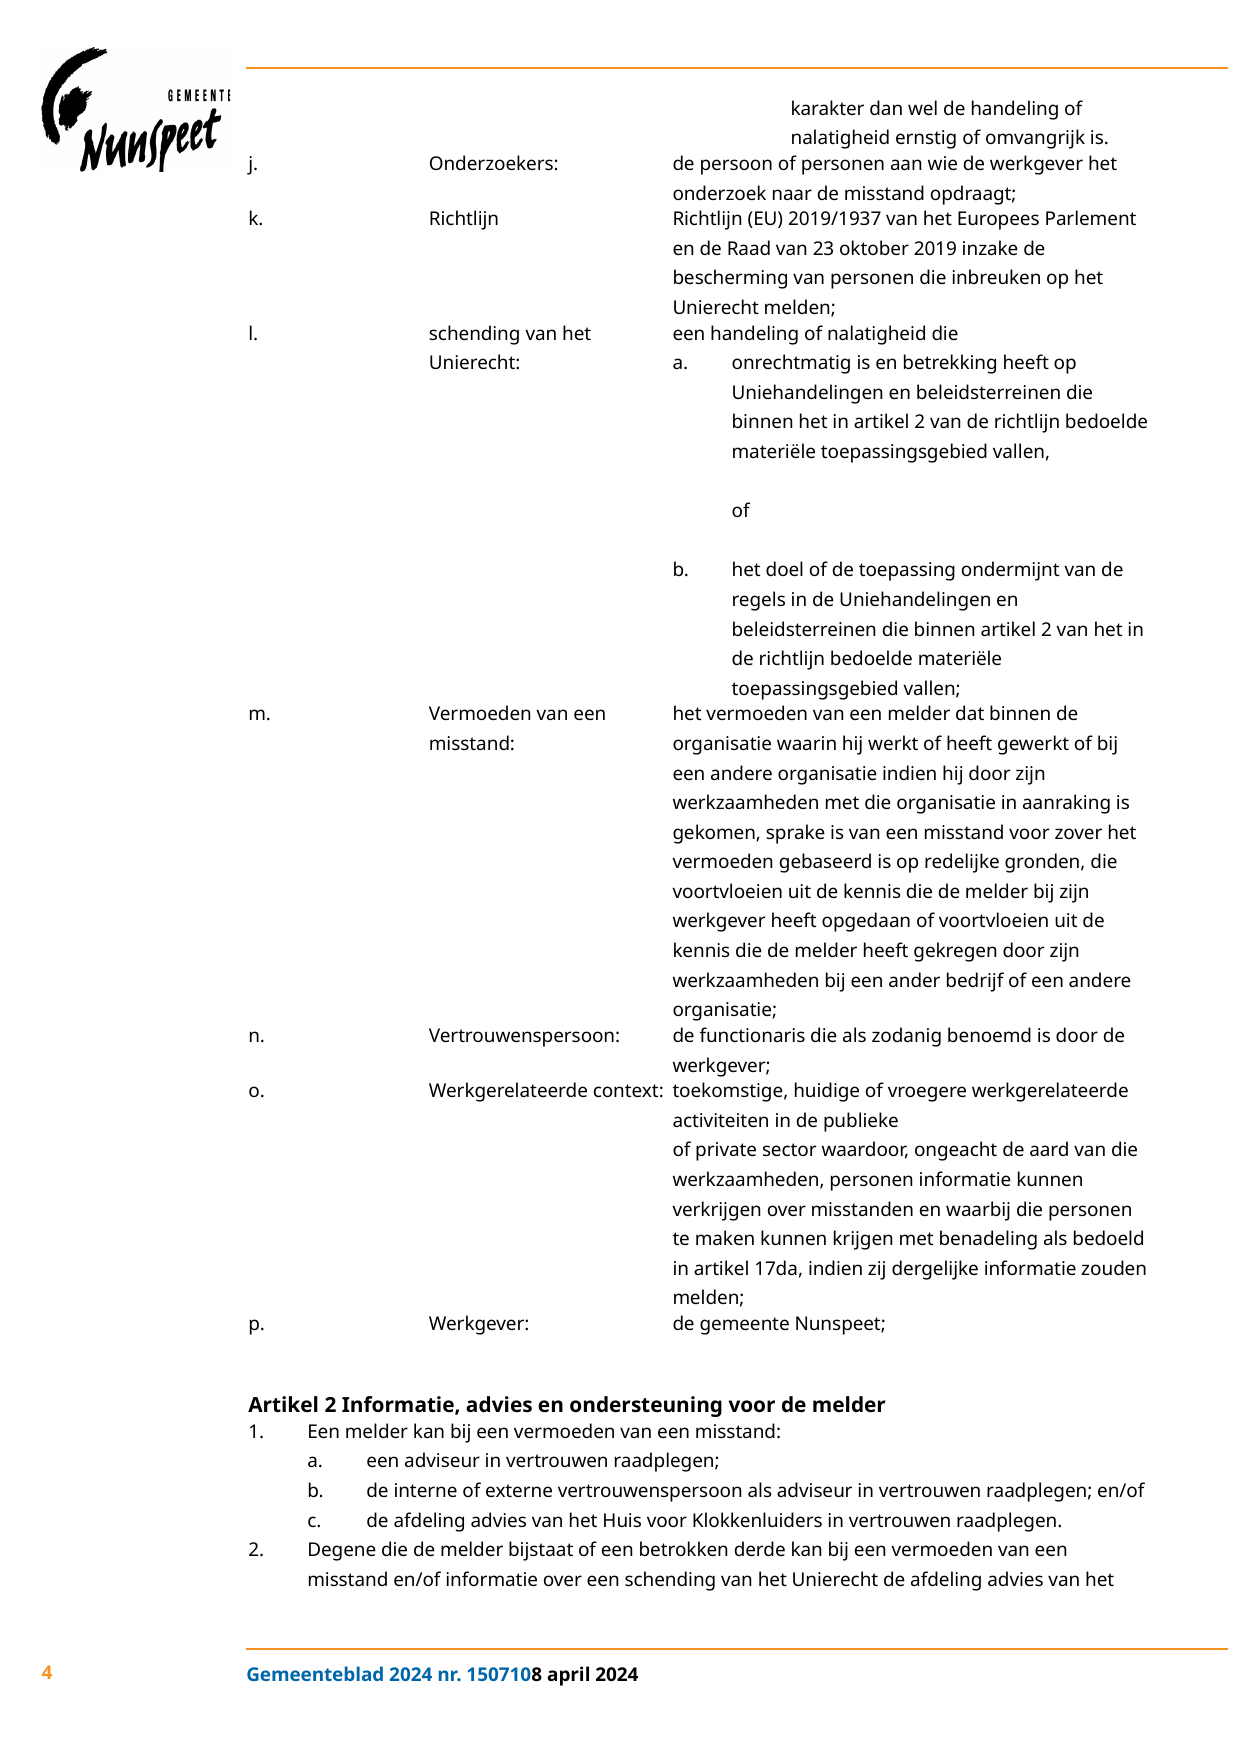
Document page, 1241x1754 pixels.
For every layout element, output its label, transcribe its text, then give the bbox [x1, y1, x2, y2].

list de interne of externe vertrouwenspersoon als adviseur in vertrouwen raadplegen; en/of [307, 1477, 1152, 1503]
list de afdeling advies van het Huis voor Klokkenluiders in vertrouwen raadplegen. [307, 1507, 1152, 1533]
table_cell Richtlijn [429, 205, 672, 320]
table_cell o. [248, 1078, 429, 1310]
table_cell Richtlijn (EU) 2019/1937 van het Europees Parlement en de Raad van 23 oktober 2019 inzake de bescherming van personen die inbreuken op het Unierecht melden; [672, 205, 1152, 320]
table_cell Vertrouwenspersoon: [429, 1022, 672, 1077]
table_cell karakter dan wel de handeling of nalatigheid ernstig of omvangrijk is. [672, 95, 1152, 150]
table_cell p. [248, 1310, 429, 1336]
table_cell Vermoeden van een misstand: [429, 701, 672, 1022]
table_cell j. [248, 150, 429, 205]
table_cell de persoon of personen aan wie de werkgever het onderzoek naar de misstand opdraagt; [672, 150, 1152, 205]
table_cell de gemeente Nunspeet; [672, 1310, 1152, 1336]
list Degene die de melder bijstaat of een betrokken derde kan bij een vermoeden van een misstand en/of informatie over een schending van het Unierecht de afdeling advies van het [248, 1536, 1152, 1592]
table_cell k. [248, 205, 429, 320]
table_cell Werkgever: [429, 1310, 672, 1336]
list een adviseur in vertrouwen raadplegen; [307, 1448, 1152, 1473]
table_cell m. [248, 701, 429, 1022]
table_cell toekomstige, huidige of vroegere werkgerelateerde activiteiten in de publieke of private sector waardoor, ongeacht de aard van die werkzaamheden, personen informatie kunnen verkrijgen over misstanden en waarbij die personen te maken kunnen krijgen met benadeling als bedoeld in artikel 17da, indien zij dergelijke informatie zouden melden; [672, 1078, 1152, 1310]
list Een melder kan bij een vermoeden van een misstand: [248, 1418, 1152, 1444]
picture [41, 47, 231, 172]
table_cell [429, 95, 672, 150]
table_cell een handeling of nalatigheid die onrechtmatig is en betrekking heeft op Uniehandelingen en beleidsterreinen die binnen het in artikel 2 van de richtlijn bedoelde materiële toepassingsgebied vallen, of het doel of de toepassing ondermijnt van de regels in de Uniehandelingen en beleidsterreinen die binnen artikel 2 van het in de richtlijn bedoelde materiële toepassingsgebied vallen; [672, 320, 1152, 701]
text Artikel 2 Informatie, advies en ondersteuning voor de melder [248, 1390, 1152, 1418]
table_cell schending van het Unierecht: [429, 320, 672, 701]
table_cell l. [248, 320, 429, 701]
table_cell Onderzoekers: [429, 150, 672, 205]
table_cell n. [248, 1022, 429, 1077]
table_cell Werkgerelateerde context: [429, 1078, 672, 1310]
table_cell de functionaris die als zodanig benoemd is door de werkgever; [672, 1022, 1152, 1077]
table_cell het vermoeden van een melder dat binnen de organisatie waarin hij werkt of heeft gewerkt of bij een andere organisatie indien hij door zijn werkzaamheden met die organisatie in aanraking is gekomen, sprake is van een misstand voor zover het vermoeden gebaseerd is op redelijke gronden, die voortvloeien uit de kennis die de melder bij zijn werkgever heeft opgedaan of voortvloeien uit de kennis die de melder heeft gekregen door zijn werkzaamheden bij een ander bedrijf of een andere organisatie; [672, 701, 1152, 1022]
table_cell [248, 95, 429, 150]
